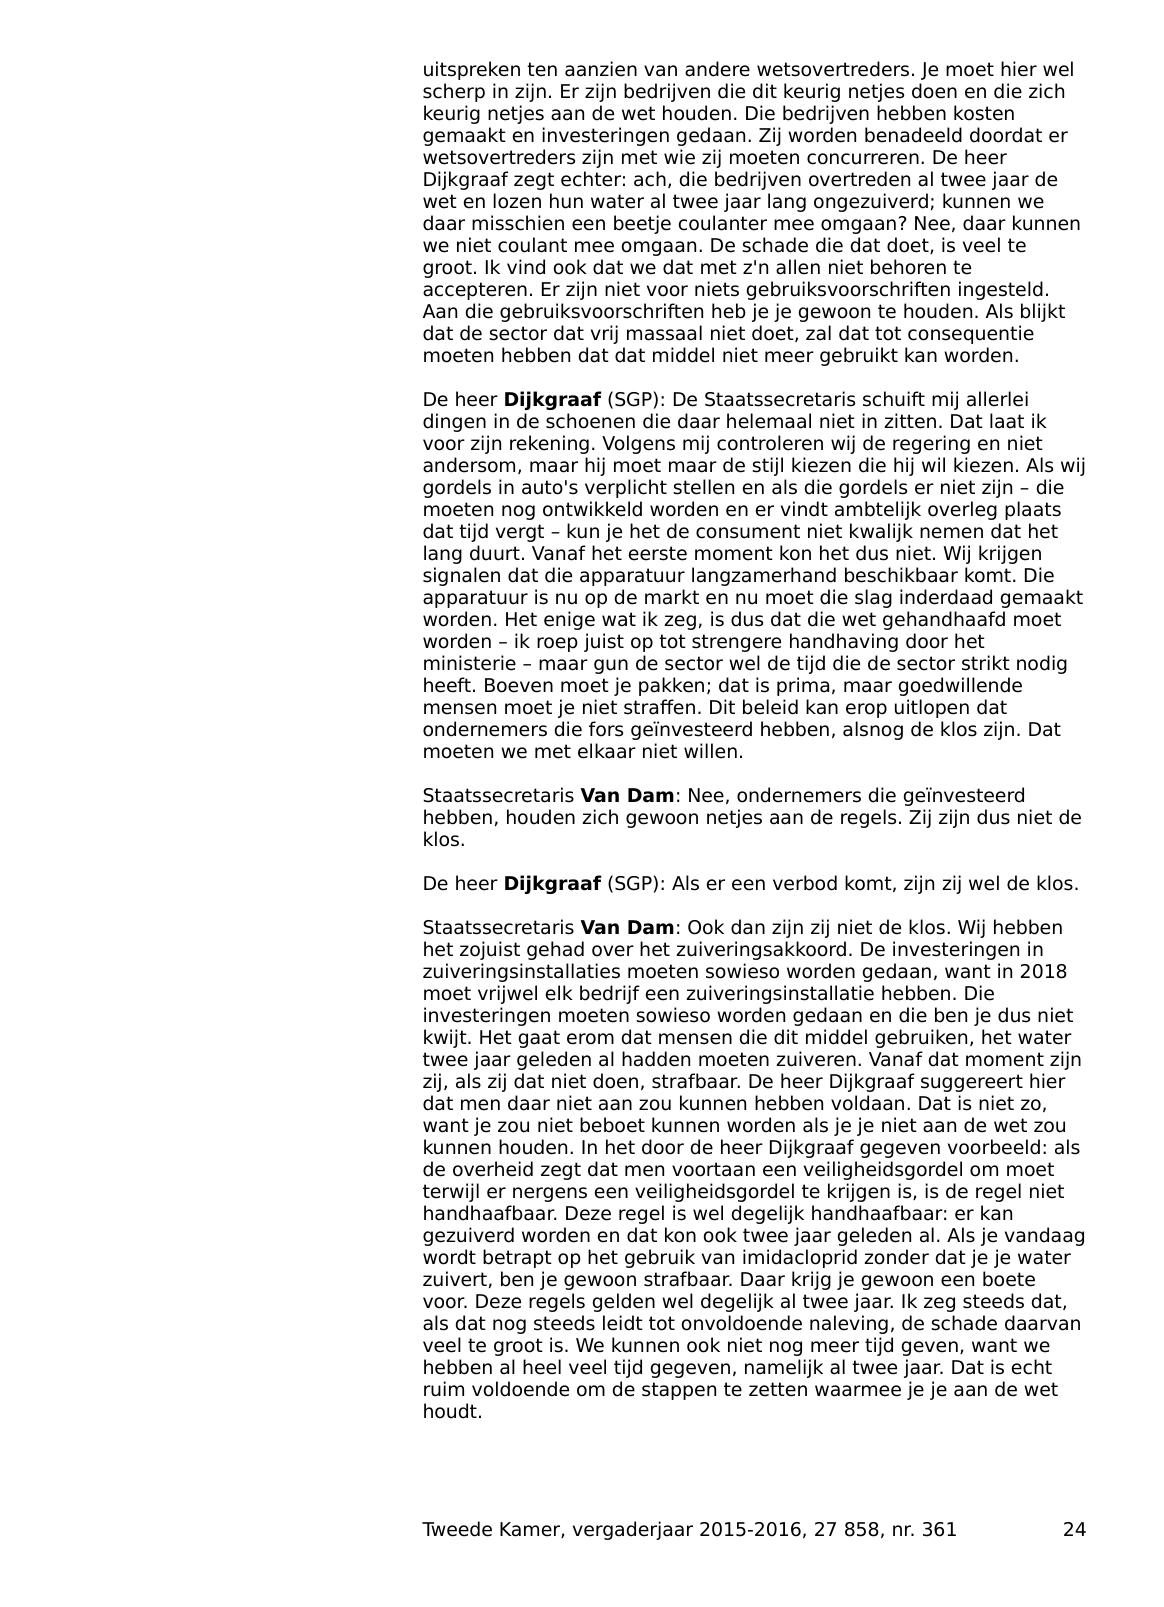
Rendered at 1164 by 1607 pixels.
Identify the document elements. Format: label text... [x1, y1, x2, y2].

text De heer Dijkgraaf (SGP): Als er een verbod komt, zijn zij wel de klos. [422, 873, 1087, 895]
text uitspreken ten aanzien van andere wetsovertreders. Je moet hier wel scherp in zijn. Er zijn bedrijven die dit keurig netjes doen en die zich keurig netjes aan de wet houden. Die bedrijven hebben kosten gemaakt en investeringen gedaan. Zij worden benadeeld doordat er wetsovertreders zijn met wie zij moeten concurreren. De heer Dijkgraaf zegt echter: ach, die bedrijven overtreden al twee jaar de wet en lozen hun water al twee jaar lang ongezuiverd; kunnen we daar misschien een beetje coulanter mee omgaan? Nee, daar kunnen we niet coulant mee omgaan. De schade die dat doet, is veel te groot. Ik vind ook dat we dat met z'n allen niet behoren te accepteren. Er zijn niet voor niets gebruiksvoorschriften ingesteld. Aan die gebruiksvoorschriften heb je je gewoon te houden. Als blijkt dat de sector dat vrij massaal niet doet, zal dat tot consequentie moeten hebben dat dat middel niet meer gebruikt kan worden. [422, 59, 1087, 367]
text Staatssecretaris Van Dam: Ook dan zijn zij niet de klos. Wij hebben het zojuist gehad over het zuiveringsakkoord. De investeringen in zuiveringsinstallaties moeten sowieso worden gedaan, want in 2018 moet vrijwel elk bedrijf een zuiveringsinstallatie hebben. Die investeringen moeten sowieso worden gedaan en die ben je dus niet kwijt. Het gaat erom dat mensen die dit middel gebruiken, het water twee jaar geleden al hadden moeten zuiveren. Vanaf dat moment zijn zij, als zij dat niet doen, strafbaar. De heer Dijkgraaf suggereert hier dat men daar niet aan zou kunnen hebben voldaan. Dat is niet zo, want je zou niet beboet kunnen worden als je je niet aan de wet zou kunnen houden. In het door de heer Dijkgraaf gegeven voorbeeld: als de overheid zegt dat men voortaan een veiligheidsgordel om moet terwijl er nergens een veiligheidsgordel te krijgen is, is de regel niet handhaafbaar. Deze regel is wel degelijk handhaafbaar: er kan gezuiverd worden en dat kon ook twee jaar geleden al. Als je vandaag wordt betrapt op het gebruik van imidacloprid zonder dat je je water zuivert, ben je gewoon strafbaar. Daar krijg je gewoon een boete voor. Deze regels gelden wel degelijk al twee jaar. Ik zeg steeds dat, als dat nog steeds leidt tot onvoldoende naleving, de schade daarvan veel te groot is. We kunnen ook niet nog meer tijd geven, want we hebben al heel veel tijd gegeven, namelijk al twee jaar. Dat is echt ruim voldoende om de stappen te zetten waarmee je je aan de wet houdt. [422, 917, 1087, 1423]
text Staatssecretaris Van Dam: Nee, ondernemers die geïnvesteerd hebben, houden zich gewoon netjes aan de regels. Zij zijn dus niet de klos. [422, 785, 1087, 851]
text De heer Dijkgraaf (SGP): De Staatssecretaris schuift mij allerlei dingen in de schoenen die daar helemaal niet in zitten. Dat laat ik voor zijn rekening. Volgens mij controleren wij de regering en niet andersom, maar hij moet maar de stijl kiezen die hij wil kiezen. Als wij gordels in auto's verplicht stellen en als die gordels er niet zijn – die moeten nog ontwikkeld worden en er vindt ambtelijk overleg plaats dat tijd vergt – kun je het de consument niet kwalijk nemen dat het lang duurt. Vanaf het eerste moment kon het dus niet. Wij krijgen signalen dat die apparatuur langzamerhand beschikbaar komt. Die apparatuur is nu op de markt en nu moet die slag inderdaad gemaakt worden. Het enige wat ik zeg, is dus dat die wet gehandhaafd moet worden – ik roep juist op tot strengere handhaving door het ministerie – maar gun de sector wel de tijd die de sector strikt nodig heeft. Boeven moet je pakken; dat is prima, maar goedwillende mensen moet je niet straffen. Dit beleid kan erop uitlopen dat ondernemers die fors geïnvesteerd hebben, alsnog de klos zijn. Dat moeten we met elkaar niet willen. [422, 389, 1087, 763]
